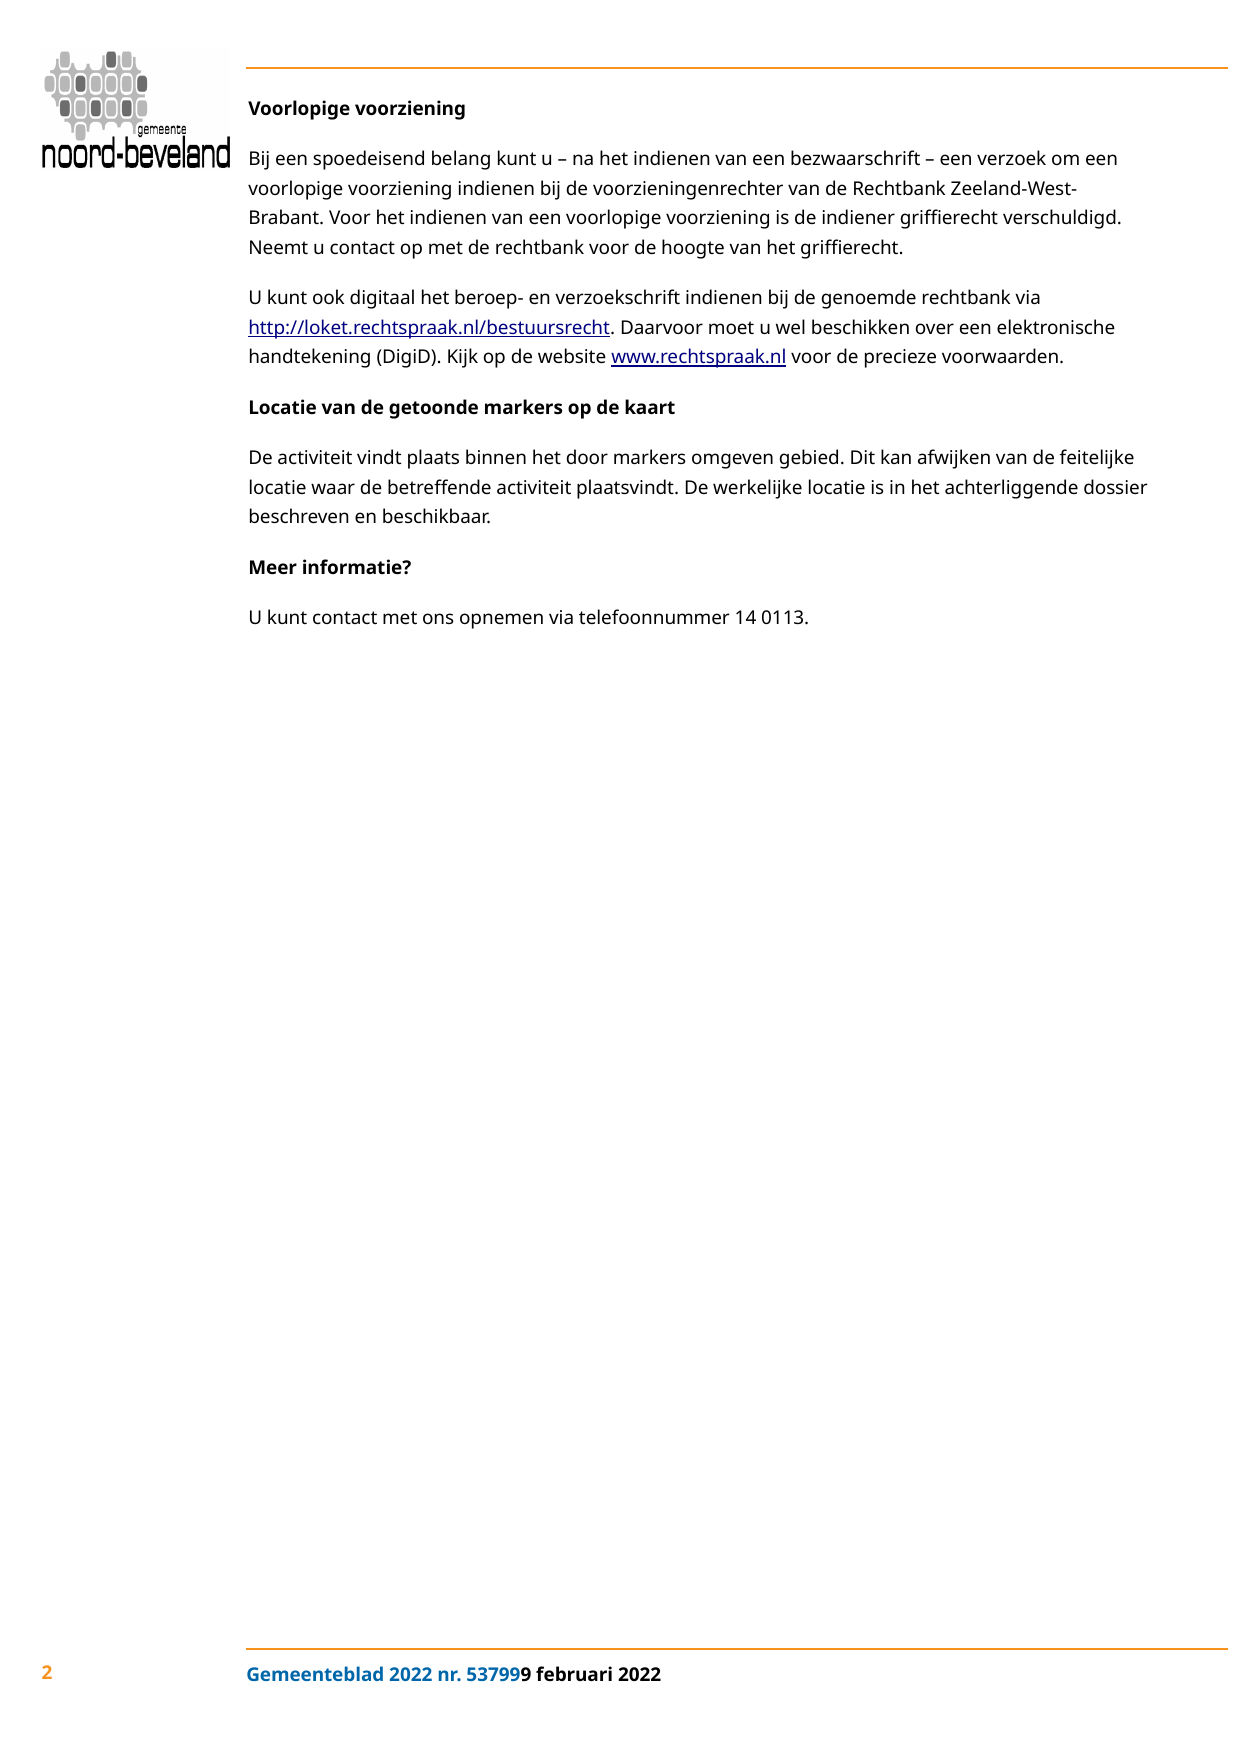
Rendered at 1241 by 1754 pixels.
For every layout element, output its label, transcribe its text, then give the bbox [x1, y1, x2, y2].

picture [41, 47, 231, 172]
text Locatie van de getoonde markers op de kaart [248, 394, 1152, 420]
text Voorlopige voorziening [248, 95, 1152, 121]
text U kunt ook digitaal het beroep- en verzoekschrift indienen bij de genoemde rechtbank via http://loket.rechtspraak.nl/bestuursrecht. Daarvoor moet u wel beschikken over een elektronische handtekening (DigiD). Kijk op de website www.rechtspraak.nl voor de precieze voorwaarden. [248, 284, 1152, 369]
text Bij een spoedeisend belang kunt u – na het indienen van een bezwaarschrift – een verzoek om een voorlopige voorziening indienen bij de voorzieningenrechter van de Rechtbank Zeeland-West-Brabant. Voor het indienen van een voorlopige voorziening is de indiener griffierecht verschuldigd. Neemt u contact op met de rechtbank voor de hoogte van het griffierecht. [248, 145, 1152, 260]
text De activiteit vindt plaats binnen het door markers omgeven gebied. Dit kan afwijken van de feitelijke locatie waar de betreffende activiteit plaatsvindt. De werkelijke locatie is in het achterliggende dossier beschreven en beschikbaar. [248, 444, 1152, 529]
text Meer informatie? [248, 554, 1152, 580]
text U kunt contact met ons opnemen via telefoonnummer 14 0113. [248, 604, 1152, 630]
